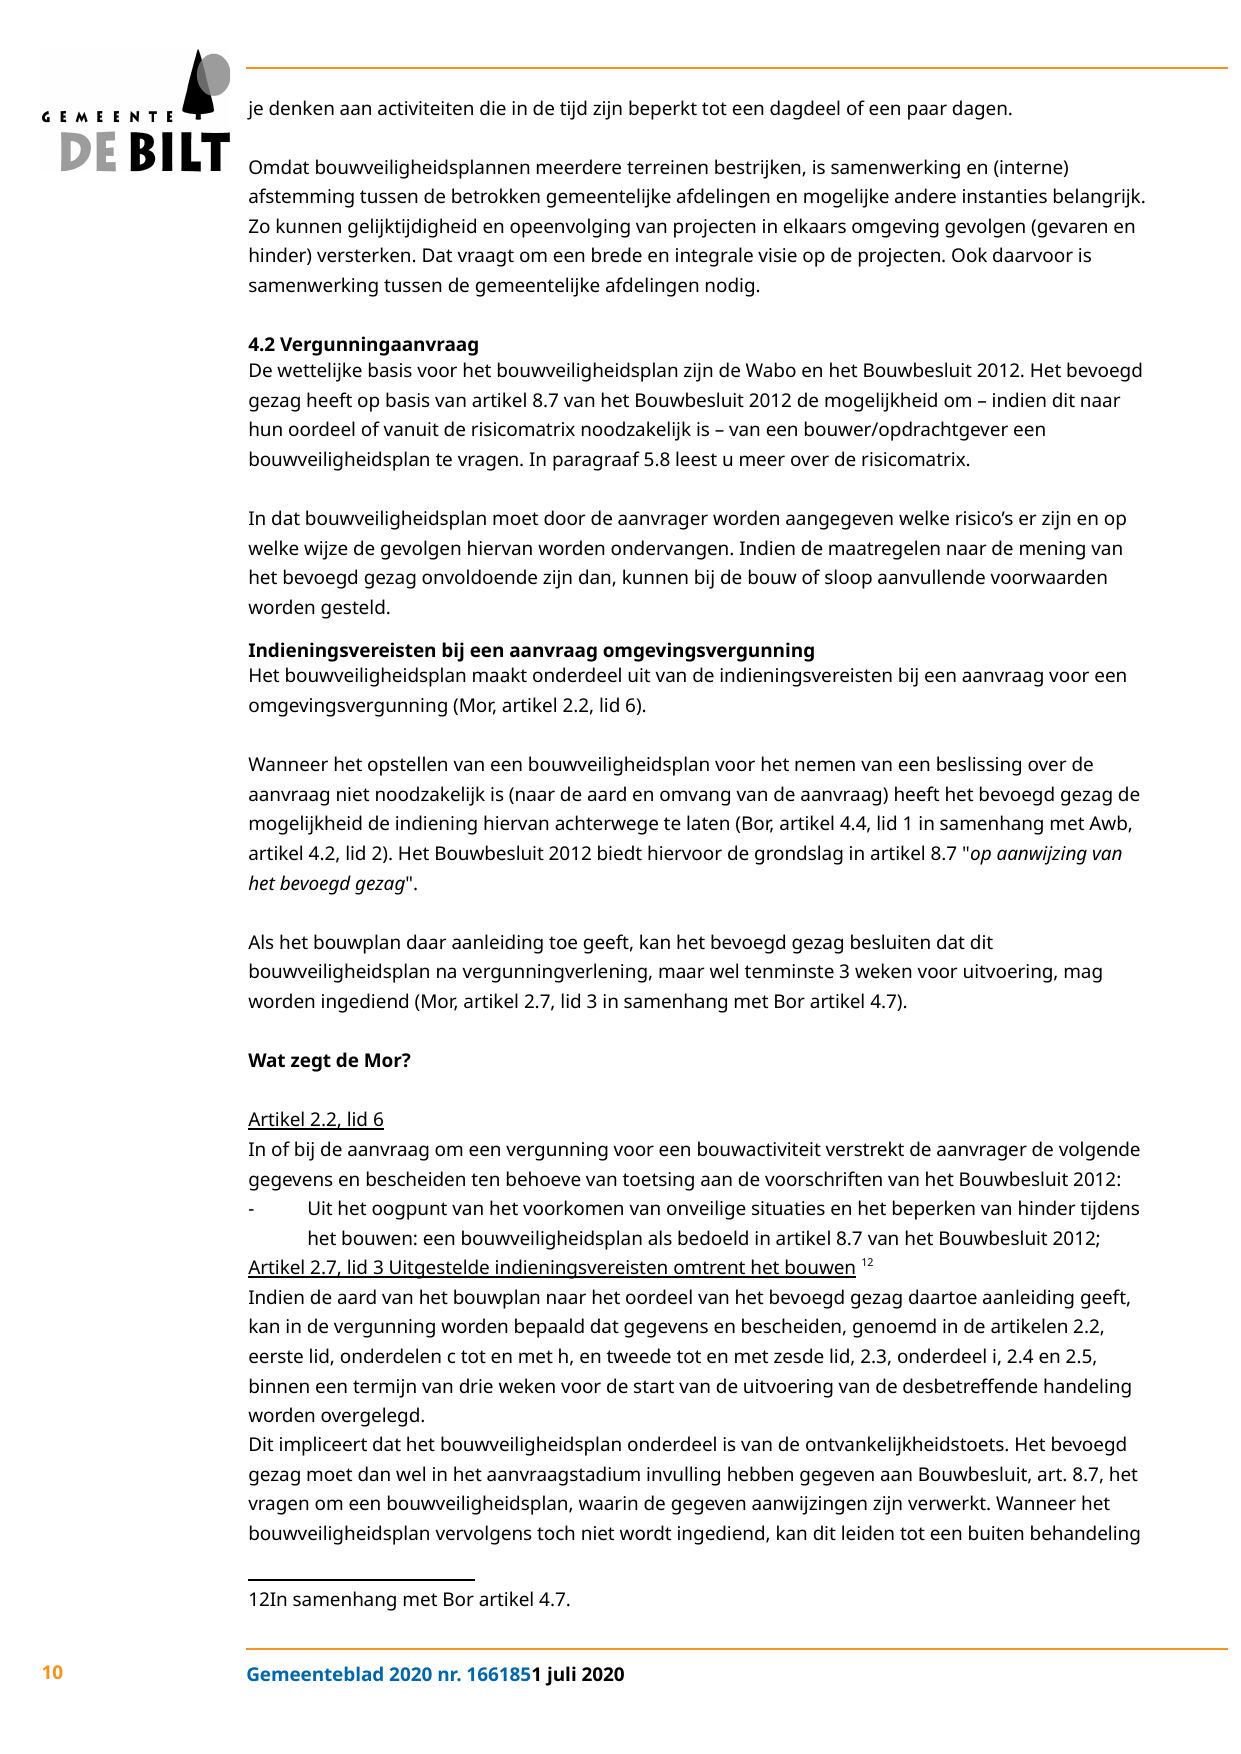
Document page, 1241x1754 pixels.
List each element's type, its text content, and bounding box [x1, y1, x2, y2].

text je denken aan activiteiten die in de tijd zijn beperkt tot een dagdeel of een paar dagen. [248, 95, 1152, 121]
text Als het bouwplan daar aanleiding toe geeft, kan het bevoegd gezag besluiten dat dit bouwveiligheidsplan na vergunningverlening, maar wel tenminste 3 weken voor uitvoering, mag worden ingediend (Mor, artikel 2.7, lid 3 in samenhang met Bor artikel 4.7). [248, 929, 1152, 1014]
text Wanneer het opstellen van een bouwveiligheidsplan voor het nemen van een beslissing over de aanvraag niet noodzakelijk is (naar de aard en omvang van de aanvraag) heeft het bevoegd gezag de mogelijkheid de indiening hiervan achterwege te laten (Bor, artikel 4.4, lid 1 in samenhang met Awb, artikel 4.2, lid 2). Het Bouwbesluit 2012 biedt hiervoor de grondslag in artikel 8.7 "op aanwijzing van het bevoegd gezag". [248, 751, 1152, 896]
text In dat bouwveiligheidsplan moet door de aanvrager worden aangegeven welke risico’s er zijn en op welke wijze de gevolgen hiervan worden ondervangen. Indien de maatregelen naar de mening van het bevoegd gezag onvoldoende zijn dan, kunnen bij de bouw of sloop aanvullende voorwaarden worden gesteld. [248, 505, 1152, 619]
text Omdat bouwveiligheidsplannen meerdere terreinen bestrijken, is samenwerking en (interne) afstemming tussen de betrokken gemeentelijke afdelingen en mogelijke andere instanties belangrijk. Zo kunnen gelijktijdigheid en opeenvolging van projecten in elkaars omgeving gevolgen (gevaren en hinder) versterken. Dat vraagt om een brede en integrale visie op de projecten. Ook daarvoor is samenwerking tussen de gemeentelijke afdelingen nodig. [248, 154, 1152, 298]
text 4.2 Vergunningaanvraag [248, 331, 1152, 357]
text Indieningsvereisten bij een aanvraag omgevingsvergunning [248, 637, 1152, 663]
picture [41, 47, 231, 172]
text Het bouwveiligheidsplan maakt onderdeel uit van de indieningsvereisten bij een aanvraag voor een omgevingsvergunning (Mor, artikel 2.2, lid 6). [248, 663, 1152, 718]
text De wettelijke basis voor het bouwveiligheidsplan zijn de Wabo en het Bouwbesluit 2012. Het bevoegd gezag heeft op basis van artikel 8.7 van het Bouwbesluit 2012 de mogelijkheid om – indien dit naar hun oordeel of vanuit de risicomatrix noodzakelijk is – van een bouwer/opdrachtgever een bouwveiligheidsplan te vragen. In paragraaf 5.8 leest u meer over de risicomatrix. [248, 357, 1152, 472]
table_header Wat zegt de Mor? Artikel 2.2, lid 6 In of bij de aanvraag om een vergunning voor een bouwactiviteit verstrekt de aanvrager de volgende gegevens en bescheiden ten behoeve van toetsing aan de voorschriften van het Bouwbesluit 2012: Uit het oogpunt van het voorkomen van onveilige situaties en het beperken van hinder tijdens het bouwen: een bouwveiligheidsplan als bedoeld in artikel 8.7 van het Bouwbesluit 2012; Artikel 2.7, lid 3 Uitgestelde indieningsvereisten omtrent het bouwen Indien de aard van het bouwplan naar het oordeel van het bevoegd gezag daartoe aanleiding geeft, kan in de vergunning worden bepaald dat gegevens en bescheiden, genoemd in de artikelen 2.2, eerste lid, onderdelen c tot en met h, en tweede tot en met zesde lid, 2.3, onderdeel i, 2.4 en 2.5, binnen een termijn van drie weken voor de start van de uitvoering van de desbetreffende handeling worden overgelegd. [248, 1048, 1152, 1428]
text Dit impliceert dat het bouwveiligheidsplan onderdeel is van de ontvankelijkheidstoets. Het bevoegd gezag moet dan wel in het aanvraagstadium invulling hebben gegeven aan Bouwbesluit, art. 8.7, het vragen om een bouwveiligheidsplan, waarin de gegeven aanwijzingen zijn verwerkt. Wanneer het bouwveiligheidsplan vervolgens toch niet wordt ingediend, kan dit leiden tot een buiten behandeling [248, 1431, 1152, 1546]
